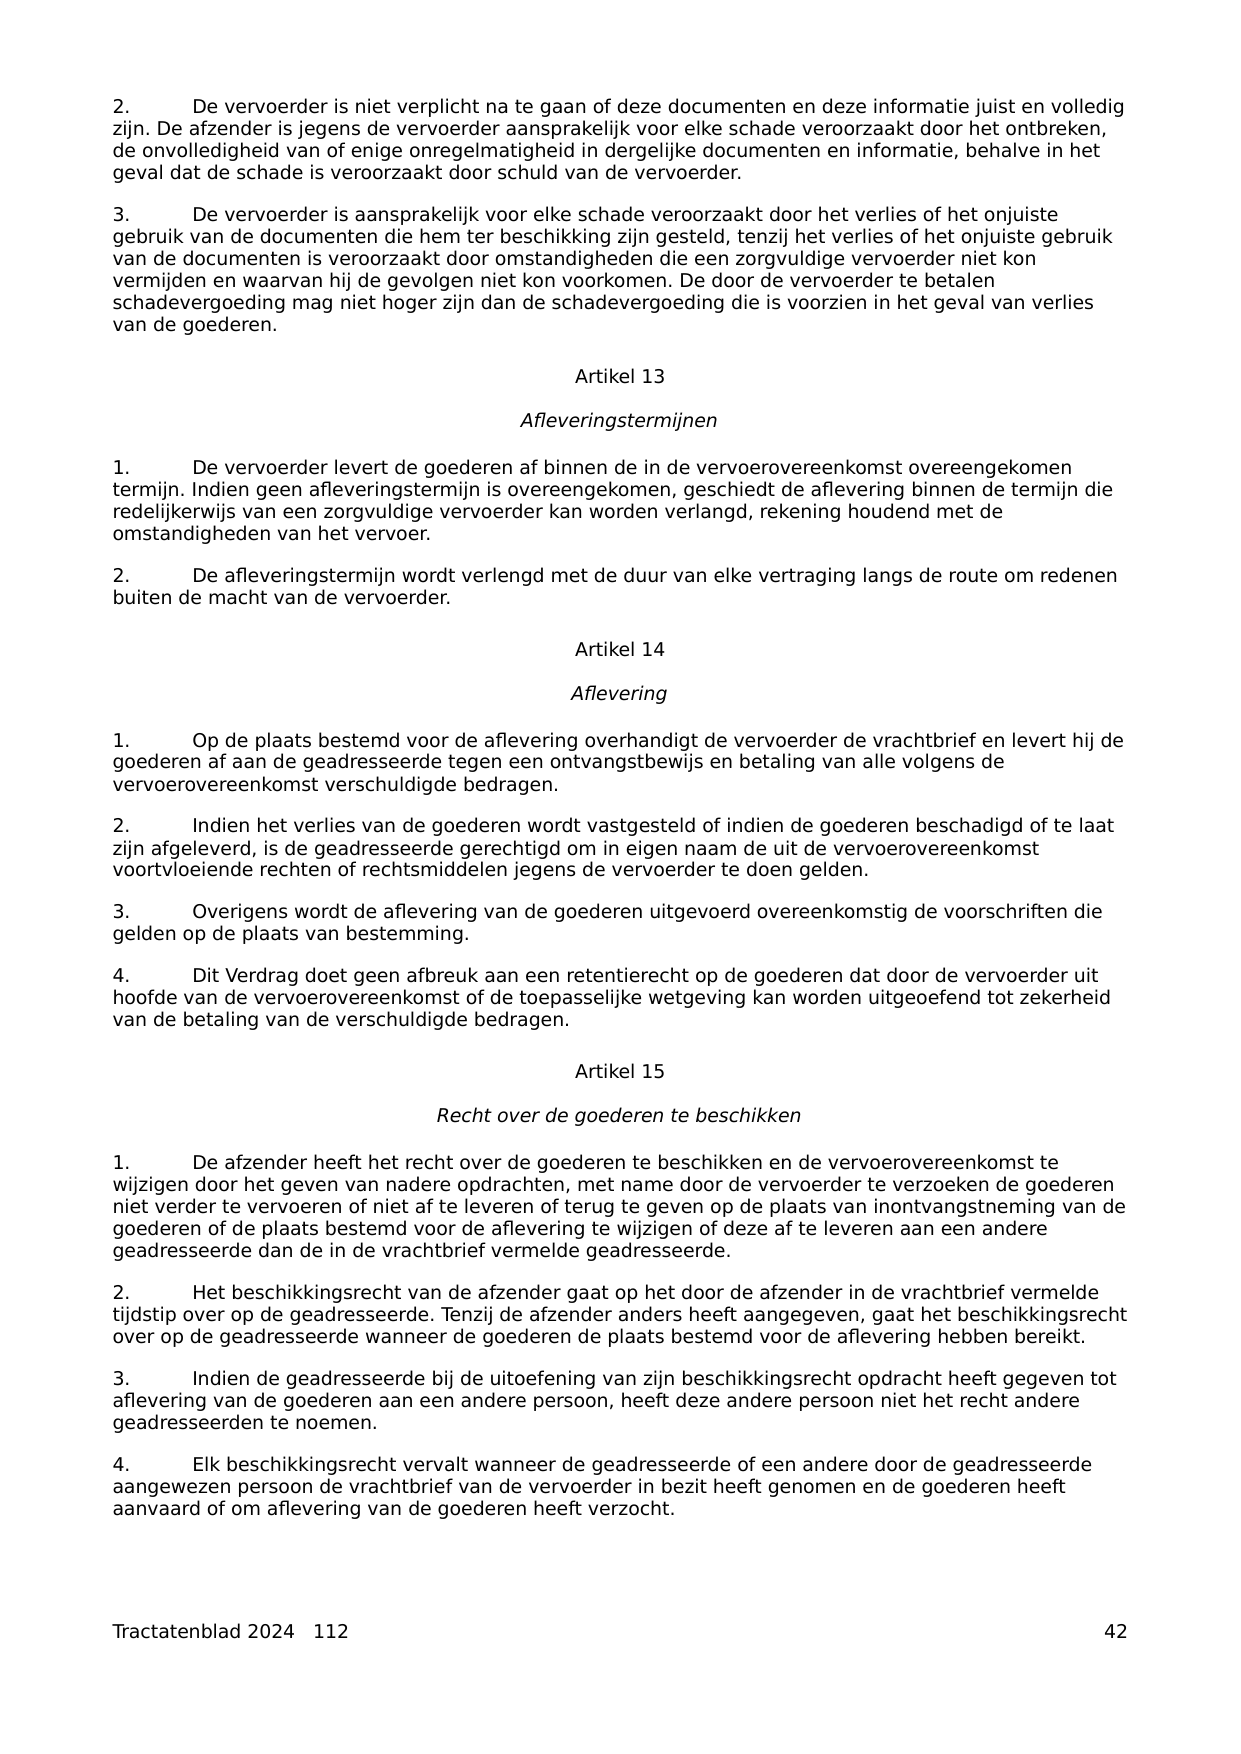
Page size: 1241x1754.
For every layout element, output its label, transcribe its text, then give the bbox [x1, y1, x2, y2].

text 4. Elk beschikkingsrecht vervalt wanneer de geadresseerde of een andere door de geadresseerde aangewezen persoon de vrachtbrief van de vervoerder in bezit heeft genomen en de goederen heeft aanvaard of om aflevering van de goederen heeft verzocht. [112, 1454, 1128, 1520]
text 2. De vervoerder is niet verplicht na te gaan of deze documenten en deze informatie juist en volledig zijn. De afzender is jegens de vervoerder aansprakelijk voor elke schade veroorzaakt door het ontbreken, de onvolledigheid van of enige onregelmatigheid in dergelijke documenten en informatie, behalve in het geval dat de schade is veroorzaakt door schuld van de vervoerder. [112, 96, 1128, 184]
text 2. Het beschikkingsrecht van de afzender gaat op het door de afzender in de vrachtbrief vermelde tijdstip over op de geadresseerde. Tenzij de afzender anders heeft aangegeven, gaat het beschikkingsrecht over op de geadresseerde wanneer de goederen de plaats bestemd voor de aflevering hebben bereikt. [112, 1282, 1128, 1348]
text 3. Overigens wordt de aflevering van de goederen uitgevoerd overeenkomstig de voorschriften die gelden op de plaats van bestemming. [112, 901, 1128, 945]
text 3. Indien de geadresseerde bij de uitoefening van zijn beschikkingsrecht opdracht heeft gegeven tot aflevering van de goederen aan een andere persoon, heeft deze andere persoon niet het recht andere geadresseerden te noemen. [112, 1368, 1128, 1434]
text 4. Dit Verdrag doet geen afbreuk aan een retentierecht op de goederen dat door de vervoerder uit hoofde van de vervoerovereenkomst of de toepasselijke wetgeving kan worden uitgeoefend tot zekerheid van de betaling van de verschuldigde bedragen. [112, 965, 1128, 1031]
subtitle Artikel 13 Afleveringstermijnen [112, 366, 1128, 432]
text 1. De afzender heeft het recht over de goederen te beschikken en de vervoerovereenkomst te wijzigen door het geven van nadere opdrachten, met name door de vervoerder te verzoeken de goederen niet verder te vervoeren of niet af te leveren of terug te geven op de plaats van inontvangstneming van de goederen of de plaats bestemd voor de aflevering te wijzigen of deze af te leveren aan een andere geadresseerde dan de in de vrachtbrief vermelde geadresseerde. [112, 1152, 1128, 1262]
subtitle Artikel 14 Aflevering [112, 638, 1128, 704]
text 1. Op de plaats bestemd voor de aflevering overhandigt de vervoerder de vrachtbrief en levert hij de goederen af aan de geadresseerde tegen een ontvangstbewijs en betaling van alle volgens de vervoerovereenkomst verschuldigde bedragen. [112, 729, 1128, 795]
text 1. De vervoerder levert de goederen af binnen de in de vervoerovereenkomst overeengekomen termijn. Indien geen afleveringstermijn is overeengekomen, geschiedt de aflevering binnen de termijn die redelijkerwijs van een zorgvuldige vervoerder kan worden verlangd, rekening houdend met de omstandigheden van het vervoer. [112, 457, 1128, 544]
text 3. De vervoerder is aansprakelijk voor elke schade veroorzaakt door het verlies of het onjuiste gebruik van de documenten die hem ter beschikking zijn gesteld, tenzij het verlies of het onjuiste gebruik van de documenten is veroorzaakt door omstandigheden die een zorgvuldige vervoerder niet kon vermijden en waarvan hij de gevolgen niet kon voorkomen. De door de vervoerder te betalen schadevergoeding mag niet hoger zijn dan de schadevergoeding die is voorzien in het geval van verlies van de goederen. [112, 204, 1128, 336]
text 2. Indien het verlies van de goederen wordt vastgesteld of indien de goederen beschadigd of te laat zijn afgeleverd, is de geadresseerde gerechtigd om in eigen naam de uit de vervoerovereenkomst voortvloeiende rechten of rechtsmiddelen jegens de vervoerder te doen gelden. [112, 815, 1128, 881]
text 2. De afleveringstermijn wordt verlengd met de duur van elke vertraging langs de route om redenen buiten de macht van de vervoerder. [112, 564, 1128, 608]
subtitle Artikel 15 Recht over de goederen te beschikken [112, 1061, 1128, 1127]
